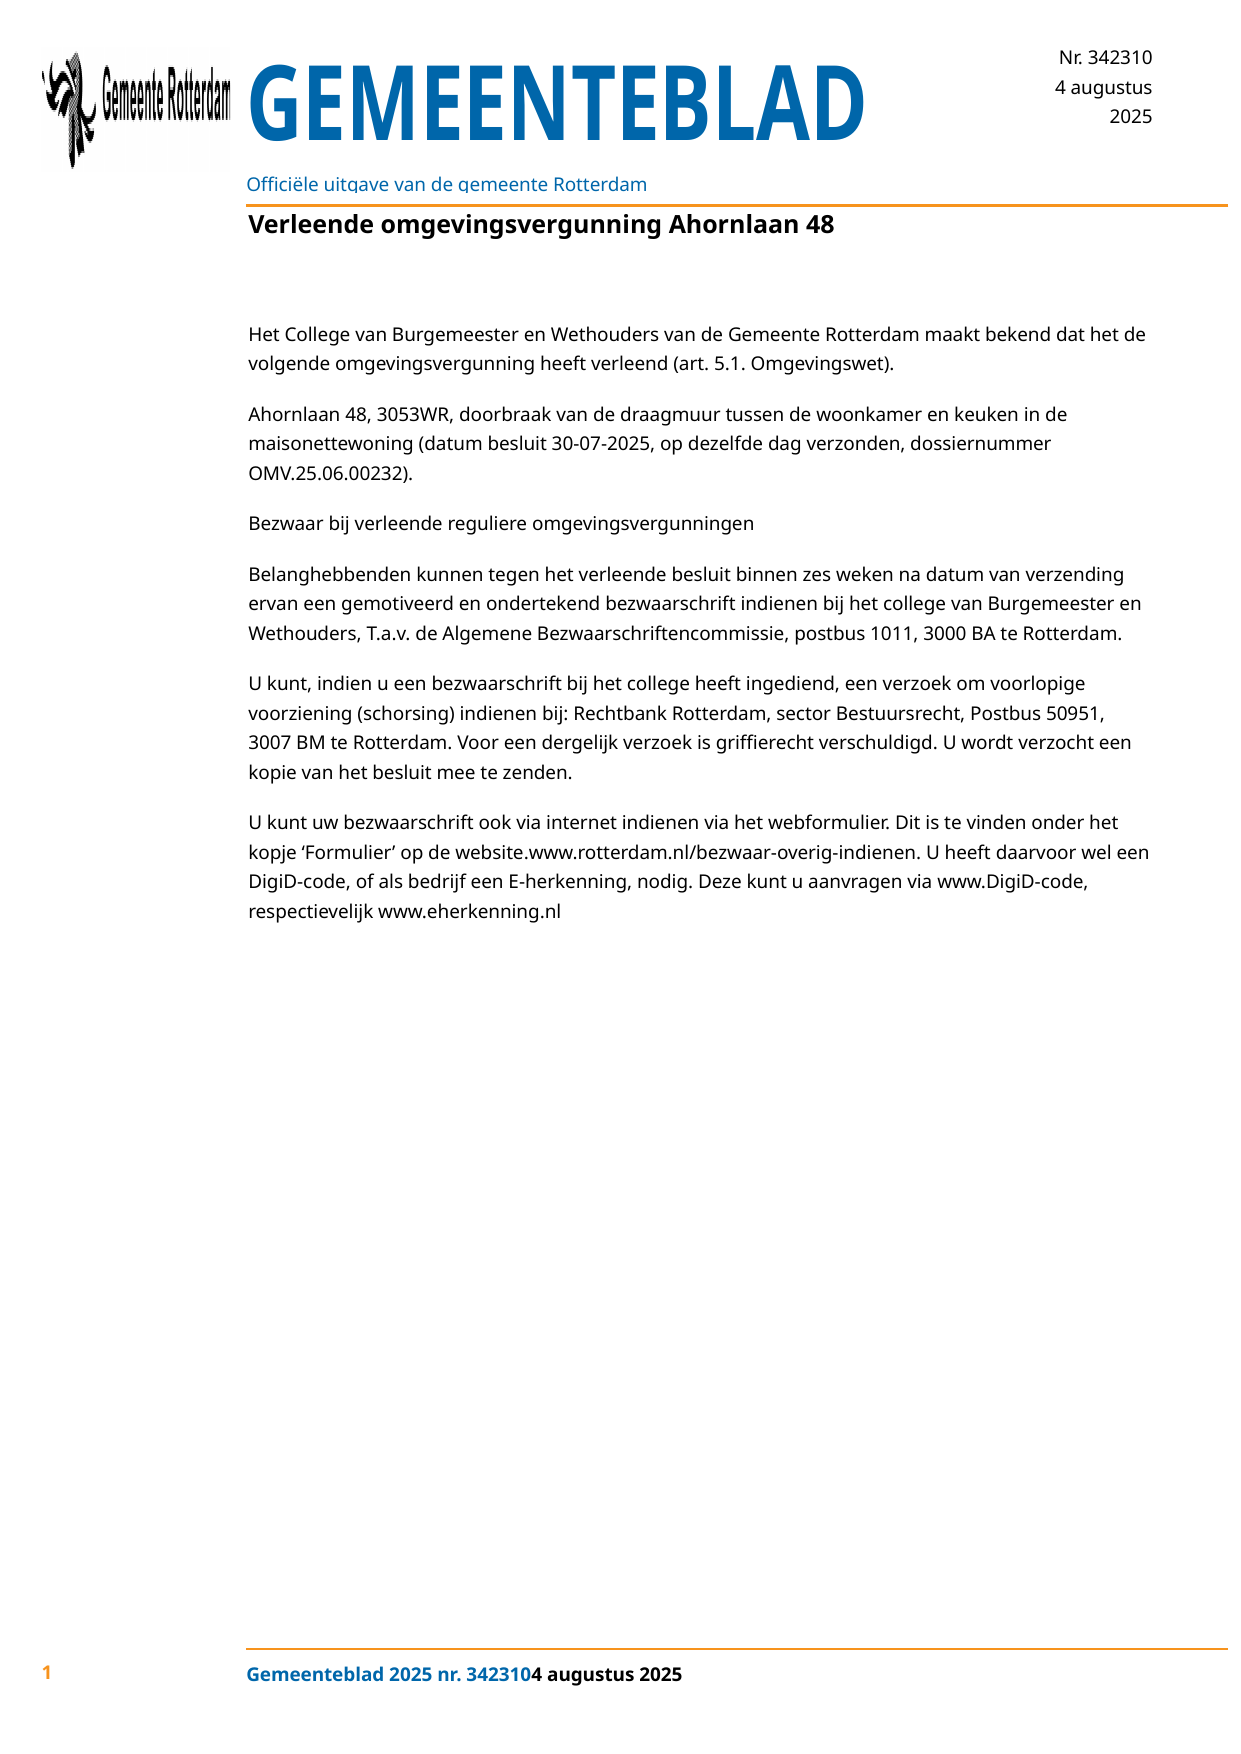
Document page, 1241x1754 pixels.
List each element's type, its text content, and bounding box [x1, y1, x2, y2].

picture [41, 47, 231, 172]
text Belanghebbenden kunnen tegen het verleende besluit binnen zes weken na datum van verzending ervan een gemotiveerd en ondertekend bezwaarschrift indienen bij het college van Burgemeester en Wethouders, T.a.v. de Algemene Bezwaarschriftencommissie, postbus 1011, 3000 BA te Rotterdam. [248, 561, 1152, 646]
text U kunt uw bezwaarschrift ook via internet indienen via het webformulier. Dit is te vinden onder het kopje ‘Formulier’ op de website.www.rotterdam.nl/bezwaar-overig-indienen. U heeft daarvoor wel een DigiD-code, of als bedrijf een E-herkenning, nodig. Deze kunt u aanvragen via www.DigiD-code, respectievelijk www.eherkenning.nl [248, 809, 1152, 924]
text U kunt, indien u een bezwaarschrift bij het college heeft ingediend, een verzoek om voorlopige voorziening (schorsing) indienen bij: Rechtbank Rotterdam, sector Bestuursrecht, Postbus 50951, 3007 BM te Rotterdam. Voor een dergelijk verzoek is griffierecht verschuldigd. U wordt verzocht een kopie van het besluit mee te zenden. [248, 670, 1152, 785]
text Ahornlaan 48, 3053WR, doorbraak van de draagmuur tussen de woonkamer en keuken in de maisonettewoning (datum besluit 30-07-2025, op dezelfde dag verzonden, dossiernummer OMV.25.06.00232). [248, 401, 1152, 486]
text Bezwaar bij verleende reguliere omgevingsvergunningen [248, 510, 1152, 536]
text Verleende omgevingsvergunning Ahornlaan 48 [248, 207, 1152, 241]
text Het College van Burgemeester en Wethouders van de Gemeente Rotterdam maakt bekend dat het de volgende omgevingsvergunning heeft verleend (art. 5.1. Omgevingswet). [248, 321, 1152, 376]
